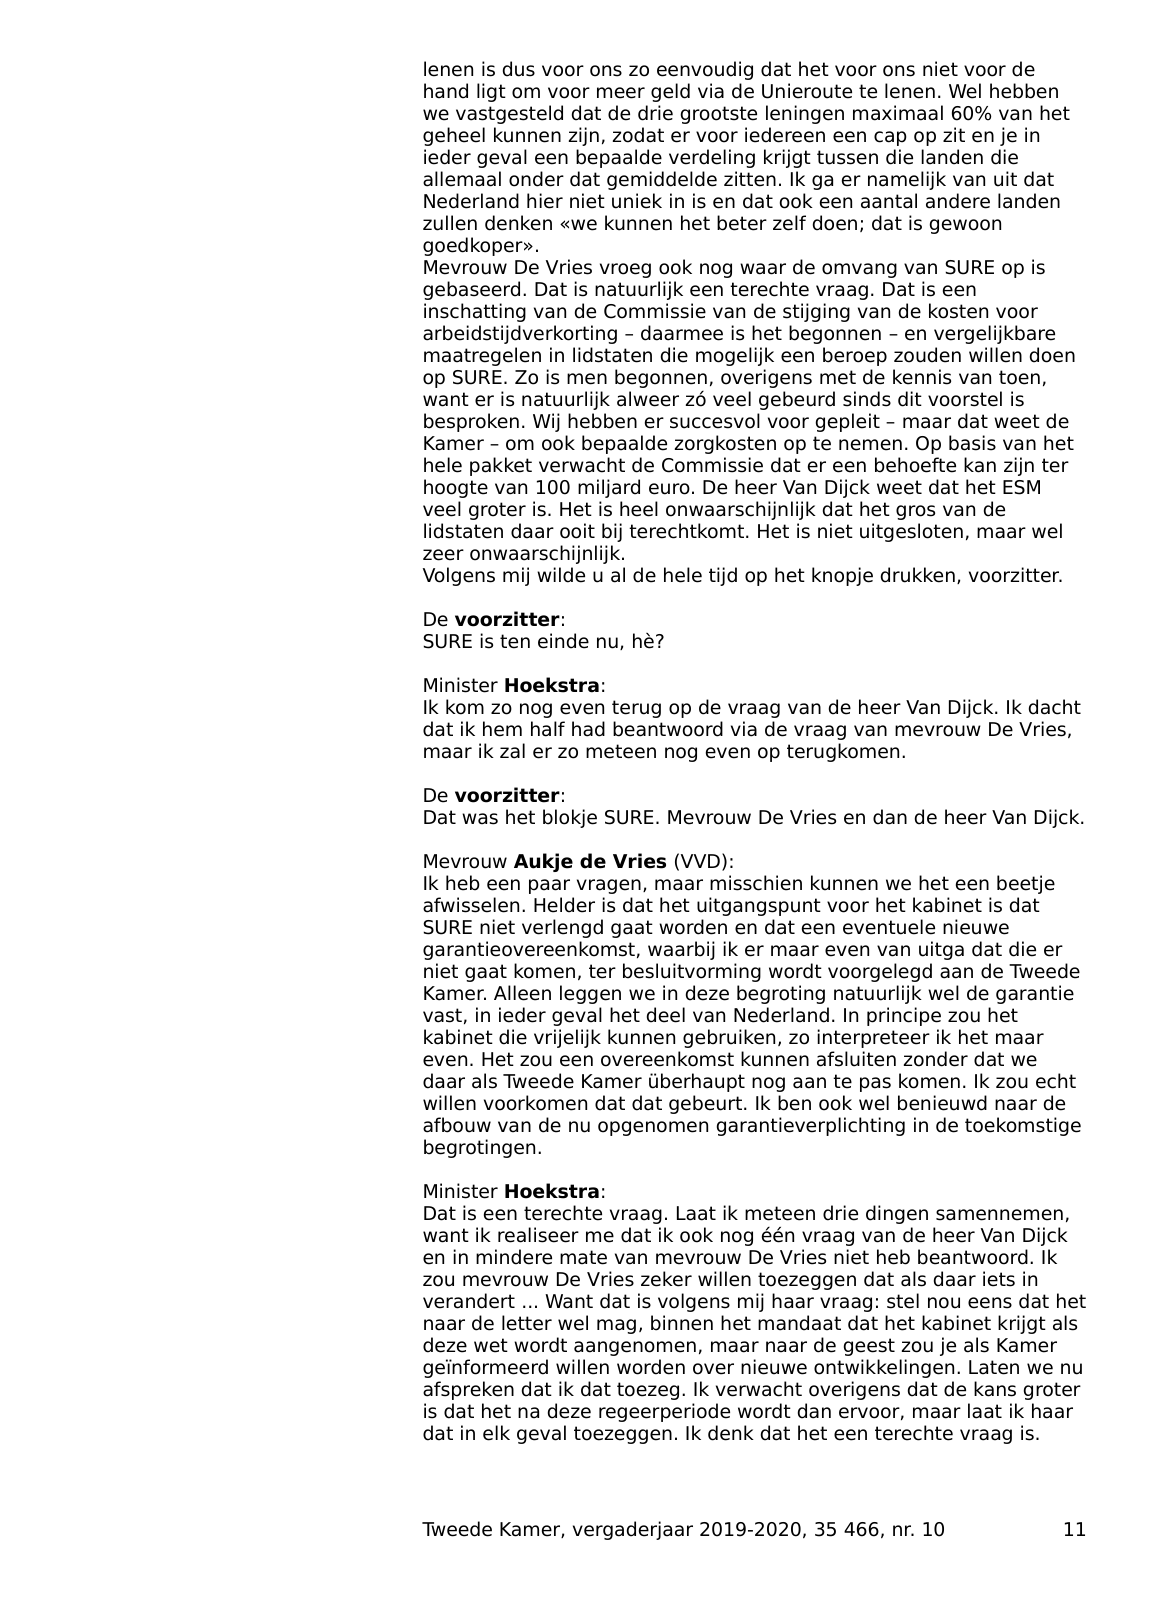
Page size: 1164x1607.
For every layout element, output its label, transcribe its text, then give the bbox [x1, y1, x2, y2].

text Minister Hoekstra: [422, 1181, 1087, 1203]
text Dat was het blokje SURE. Mevrouw De Vries en dan de heer Van Dijck. [422, 807, 1087, 829]
text lenen is dus voor ons zo eenvoudig dat het voor ons niet voor de hand ligt om voor meer geld via de Unieroute te lenen. Wel hebben we vastgesteld dat de drie grootste leningen maximaal 60% van het geheel kunnen zijn, zodat er voor iedereen een cap op zit en je in ieder geval een bepaalde verdeling krijgt tussen die landen die allemaal onder dat gemiddelde zitten. Ik ga er namelijk van uit dat Nederland hier niet uniek in is en dat ook een aantal andere landen zullen denken «we kunnen het beter zelf doen; dat is gewoon goedkoper». [422, 59, 1087, 257]
text Mevrouw Aukje de Vries (VVD): [422, 851, 1087, 873]
text De voorzitter: [422, 785, 1087, 807]
text Ik kom zo nog even terug op de vraag van de heer Van Dijck. Ik dacht dat ik hem half had beantwoord via de vraag van mevrouw De Vries, maar ik zal er zo meteen nog even op terugkomen. [422, 697, 1087, 763]
text Ik heb een paar vragen, maar misschien kunnen we het een beetje afwisselen. Helder is dat het uitgangspunt voor het kabinet is dat SURE niet verlengd gaat worden en dat een eventuele nieuwe garantieovereenkomst, waarbij ik er maar even van uitga dat die er niet gaat komen, ter besluitvorming wordt voorgelegd aan de Tweede Kamer. Alleen leggen we in deze begroting natuurlijk wel de garantie vast, in ieder geval het deel van Nederland. In principe zou het kabinet die vrijelijk kunnen gebruiken, zo interpreteer ik het maar even. Het zou een overeenkomst kunnen afsluiten zonder dat we daar als Tweede Kamer überhaupt nog aan te pas komen. Ik zou echt willen voorkomen dat dat gebeurt. Ik ben ook wel benieuwd naar de afbouw van de nu opgenomen garantieverplichting in de toekomstige begrotingen. [422, 873, 1087, 1159]
text SURE is ten einde nu, hè? [422, 631, 1087, 653]
text Mevrouw De Vries vroeg ook nog waar de omvang van SURE op is gebaseerd. Dat is natuurlijk een terechte vraag. Dat is een inschatting van de Commissie van de stijging van de kosten voor arbeidstijdverkorting – daarmee is het begonnen – en vergelijkbare maatregelen in lidstaten die mogelijk een beroep zouden willen doen op SURE. Zo is men begonnen, overigens met de kennis van toen, want er is natuurlijk alweer zó veel gebeurd sinds dit voorstel is besproken. Wij hebben er succesvol voor gepleit – maar dat weet de Kamer – om ook bepaalde zorgkosten op te nemen. Op basis van het hele pakket verwacht de Commissie dat er een behoefte kan zijn ter hoogte van 100 miljard euro. De heer Van Dijck weet dat het ESM veel groter is. Het is heel onwaarschijnlijk dat het gros van de lidstaten daar ooit bij terechtkomt. Het is niet uitgesloten, maar wel zeer onwaarschijnlijk. [422, 257, 1087, 564]
text Dat is een terechte vraag. Laat ik meteen drie dingen samennemen, want ik realiseer me dat ik ook nog één vraag van de heer Van Dijck en in mindere mate van mevrouw De Vries niet heb beantwoord. Ik zou mevrouw De Vries zeker willen toezeggen dat als daar iets in verandert ... Want dat is volgens mij haar vraag: stel nou eens dat het naar de letter wel mag, binnen het mandaat dat het kabinet krijgt als deze wet wordt aangenomen, maar naar de geest zou je als Kamer geïnformeerd willen worden over nieuwe ontwikkelingen. Laten we nu afspreken dat ik dat toezeg. Ik verwacht overigens dat de kans groter is dat het na deze regeerperiode wordt dan ervoor, maar laat ik haar dat in elk geval toezeggen. Ik denk dat het een terechte vraag is. [422, 1203, 1087, 1445]
text Minister Hoekstra: [422, 675, 1087, 697]
text Volgens mij wilde u al de hele tijd op het knopje drukken, voorzitter. [422, 564, 1087, 587]
text De voorzitter: [422, 609, 1087, 631]
